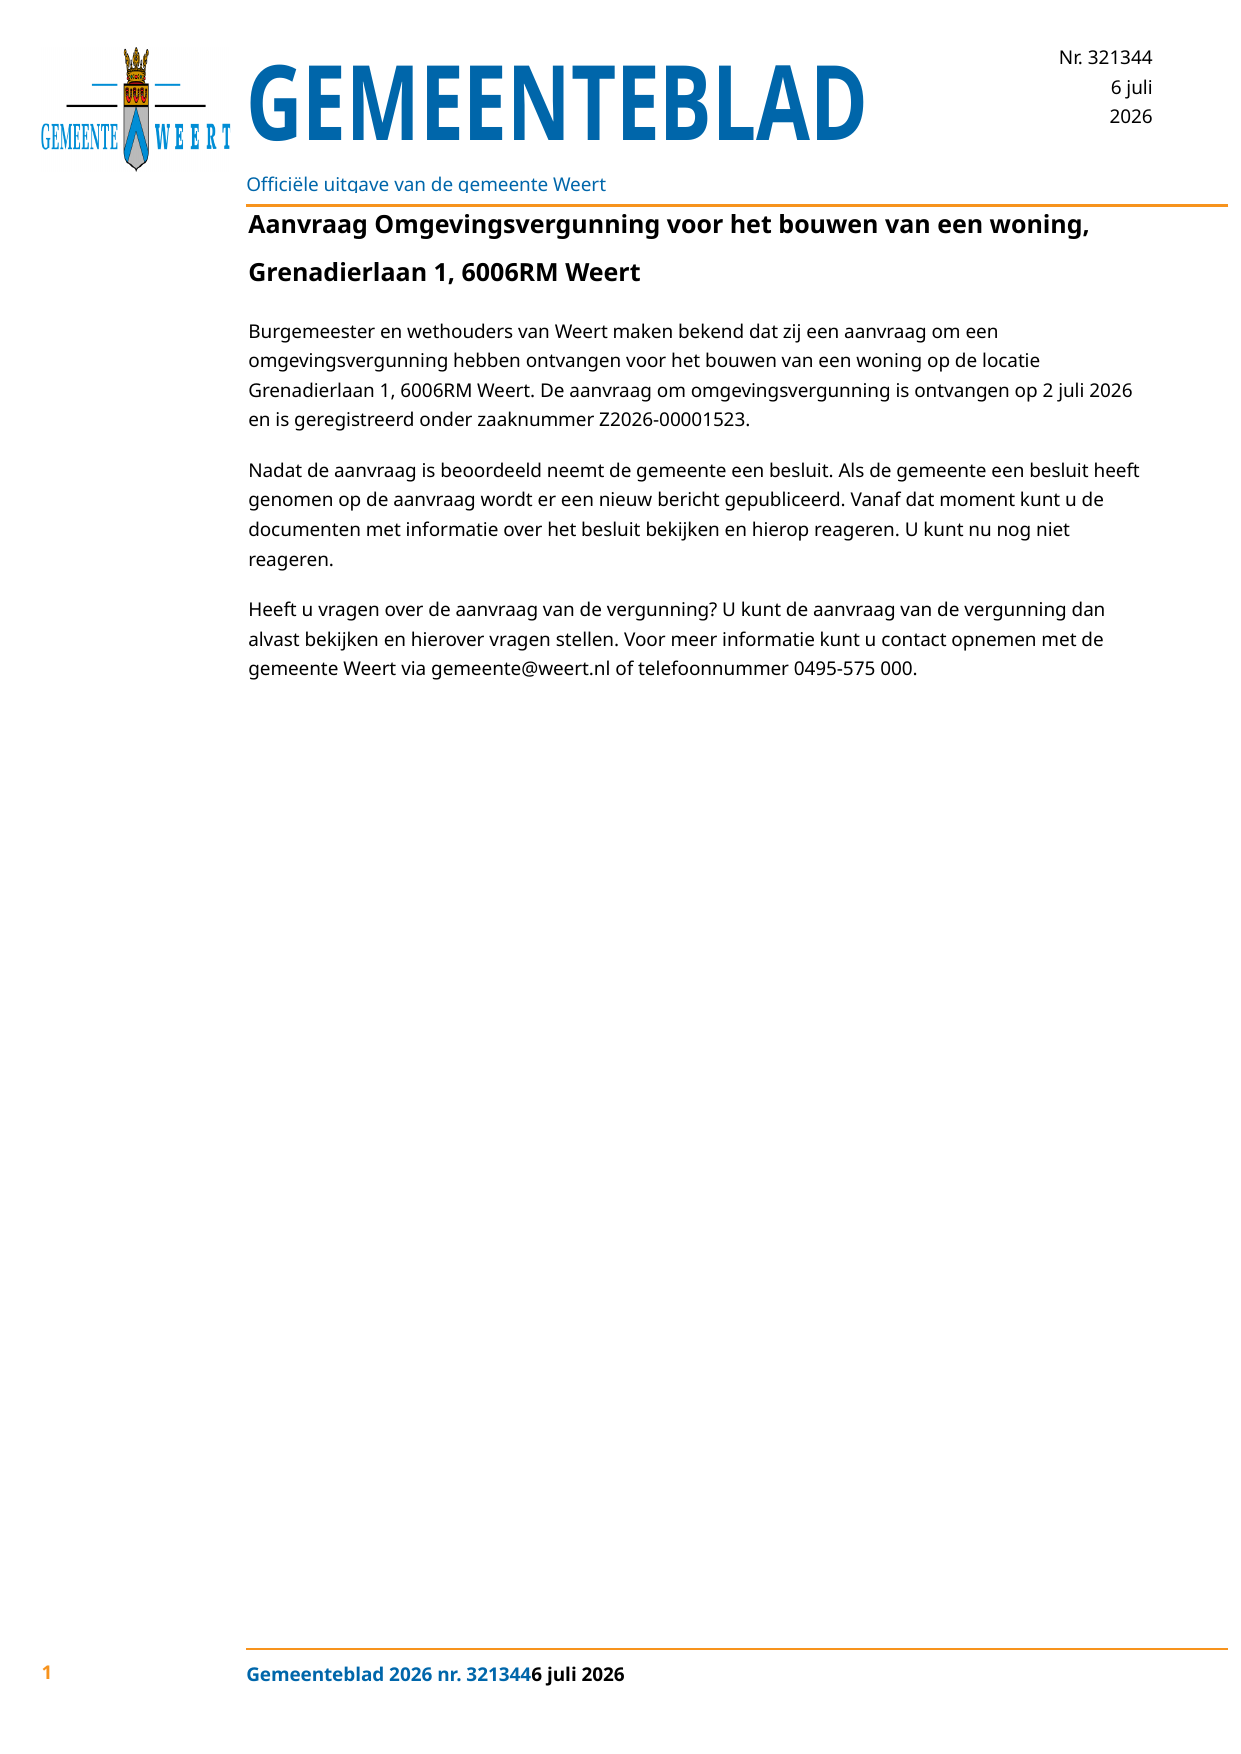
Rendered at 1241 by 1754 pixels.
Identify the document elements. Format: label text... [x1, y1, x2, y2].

text Heeft u vragen over de aanvraag van de vergunning? U kunt de aanvraag van de vergunning dan alvast bekijken en hierover vragen stellen. Voor meer informatie kunt u contact opnemen met de gemeente Weert via gemeente@weert.nl of telefoonnummer 0495-575 000. [248, 596, 1152, 681]
picture [41, 47, 231, 172]
text Burgemeester en wethouders van Weert maken bekend dat zij een aanvraag om een omgevingsvergunning hebben ontvangen voor het bouwen van een woning op de locatie Grenadierlaan 1, 6006RM Weert. De aanvraag om omgevingsvergunning is ontvangen op 2 juli 2026 en is geregistreerd onder zaaknummer Z2026-00001523. [248, 318, 1152, 432]
text Aanvraag Omgevingsvergunning voor het bouwen van een woning, Grenadierlaan 1, 6006RM Weert [248, 207, 1152, 288]
text Nadat de aanvraag is beoordeeld neemt de gemeente een besluit. Als de gemeente een besluit heeft genomen op de aanvraag wordt er een nieuw bericht gepubliceerd. Vanaf dat moment kunt u de documenten met informatie over het besluit bekijken en hierop reageren. U kunt nu nog niet reageren. [248, 457, 1152, 572]
